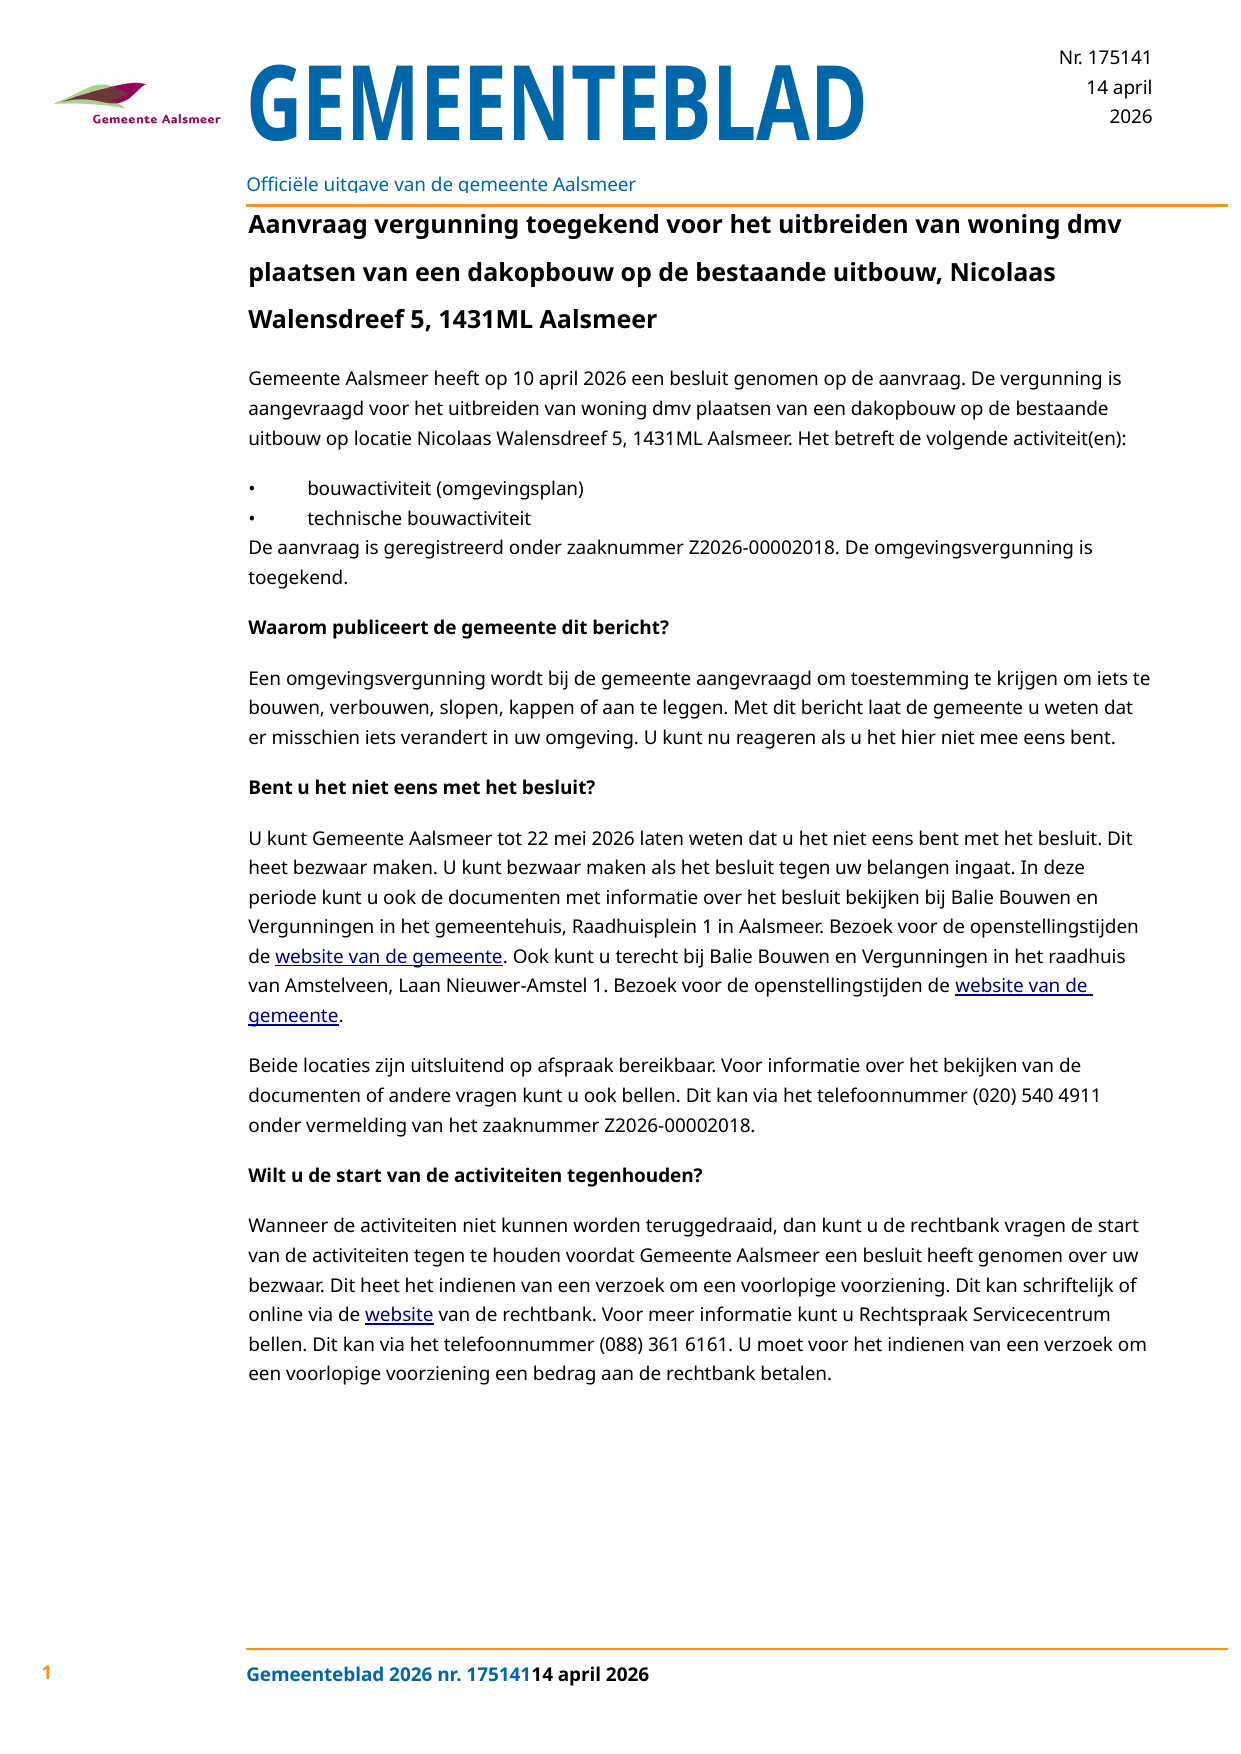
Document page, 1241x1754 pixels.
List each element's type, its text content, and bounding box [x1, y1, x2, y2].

text Bent u het niet eens met het besluit? [248, 774, 1152, 800]
text De aanvraag is geregistreerd onder zaaknummer Z2026-00002018. De omgevingsvergunning is toegekend. [248, 534, 1152, 589]
text Aanvraag vergunning toegekend voor het uitbreiden van woning dmv plaatsen van een dakopbouw op de bestaande uitbouw, Nicolaas Walensdreef 5, 1431ML Aalsmeer [248, 207, 1152, 336]
picture [41, 47, 231, 172]
text U kunt Gemeente Aalsmeer tot 22 mei 2026 laten weten dat u het niet eens bent met het besluit. Dit heet bezwaar maken. U kunt bezwaar maken als het besluit tegen uw belangen ingaat. In deze periode kunt u ook de documenten met informatie over het besluit bekijken bij Balie Bouwen en Vergunningen in het gemeentehuis, Raadhuisplein 1 in Aalsmeer. Bezoek voor de openstellingstijden de website van de gemeente. Ook kunt u terecht bij Balie Bouwen en Vergunningen in het raadhuis van Amstelveen, Laan Nieuwer-Amstel 1. Bezoek voor de openstellingstijden de website van de gemeente. [248, 825, 1152, 1028]
text Gemeente Aalsmeer heeft op 10 april 2026 een besluit genomen op de aanvraag. De vergunning is aangevraagd voor het uitbreiden van woning dmv plaatsen van een dakopbouw op de bestaande uitbouw op locatie Nicolaas Walensdreef 5, 1431ML Aalsmeer. Het betreft de volgende activiteit(en): [248, 366, 1152, 450]
list bouwactiviteit (omgevingsplan) [248, 475, 1152, 501]
text Waarom publiceert de gemeente dit bericht? [248, 614, 1152, 640]
text Beide locaties zijn uitsluitend op afspraak bereikbaar. Voor informatie over het bekijken van de documenten of andere vragen kunt u ook bellen. Dit kan via het telefoonnummer (020) 540 4911 onder vermelding van het zaaknummer Z2026-00002018. [248, 1053, 1152, 1137]
list technische bouwactiviteit [248, 505, 1152, 530]
text Wilt u de start van de activiteiten tegenhouden? [248, 1162, 1152, 1188]
text Wanneer de activiteiten niet kunnen worden teruggedraaid, dan kunt u de rechtbank vragen de start van de activiteiten tegen te houden voordat Gemeente Aalsmeer een besluit heeft genomen over uw bezwaar. Dit heet het indienen van een verzoek om een voorlopige voorziening. Dit kan schriftelijk of online via de website van de rechtbank. Voor meer informatie kunt u Rechtspraak Servicecentrum bellen. Dit kan via het telefoonnummer (088) 361 6161. U moet voor het indienen van een verzoek om een voorlopige voorziening een bedrag aan de rechtbank betalen. [248, 1213, 1152, 1386]
text Een omgevingsvergunning wordt bij de gemeente aangevraagd om toestemming te krijgen om iets te bouwen, verbouwen, slopen, kappen of aan te leggen. Met dit bericht laat de gemeente u weten dat er misschien iets verandert in uw omgeving. U kunt nu reageren als u het hier niet mee eens bent. [248, 665, 1152, 749]
